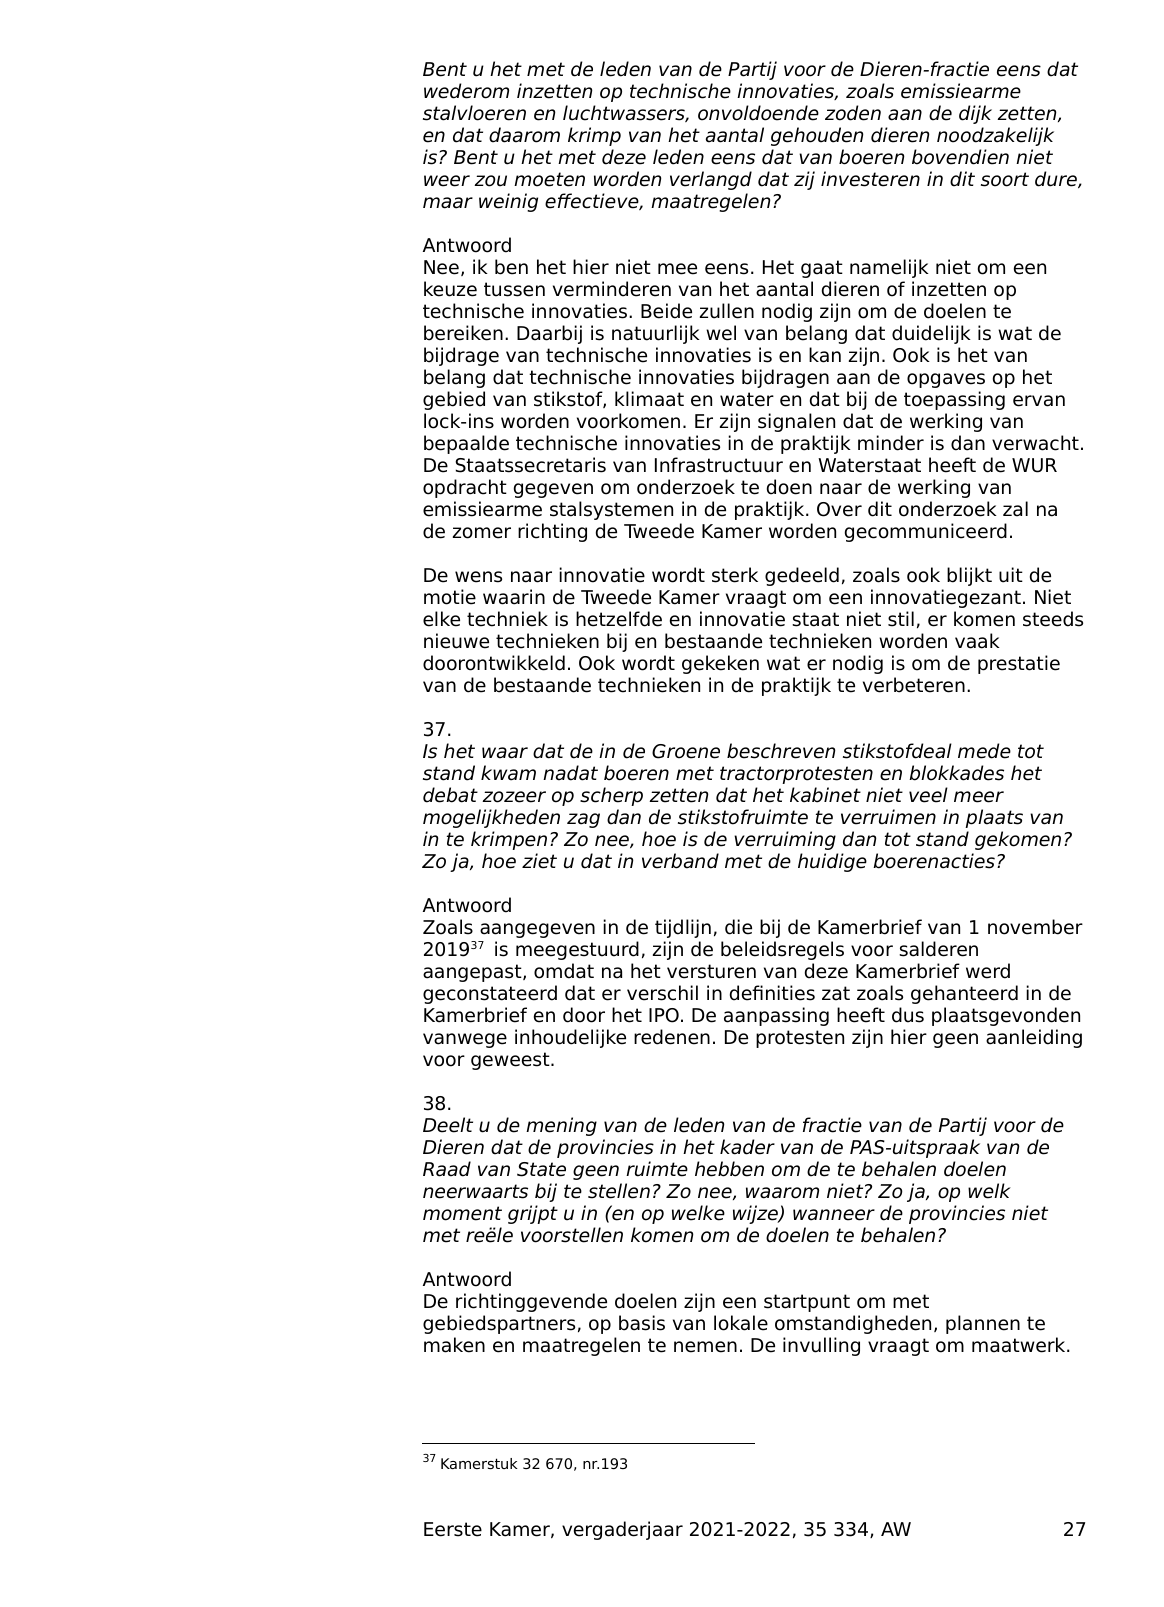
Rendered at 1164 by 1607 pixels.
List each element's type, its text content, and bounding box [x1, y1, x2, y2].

text Deelt u de mening van de leden van de fractie van de Partij voor de Dieren dat de provincies in het kader van de PAS-uitspraak van de Raad van State geen ruimte hebben om de te behalen doelen neerwaarts bij te stellen? Zo nee, waarom niet? Zo ja, op welk moment grijpt u in (en op welke wijze) wanneer de provincies niet met reële voorstellen komen om de doelen te behalen? [422, 1115, 1087, 1247]
text Antwoord [422, 235, 1087, 257]
text Antwoord [422, 1269, 1087, 1291]
text De wens naar innovatie wordt sterk gedeeld, zoals ook blijkt uit de motie waarin de Tweede Kamer vraagt om een innovatiegezant. Niet elke techniek is hetzelfde en innovatie staat niet stil, er komen steeds nieuwe technieken bij en bestaande technieken worden vaak doorontwikkeld. Ook wordt gekeken wat er nodig is om de prestatie van de bestaande technieken in de praktijk te verbeteren. [422, 565, 1087, 697]
text Is het waar dat de in de Groene beschreven stikstofdeal mede tot stand kwam nadat boeren met tractorprotesten en blokkades het debat zozeer op scherp zetten dat het kabinet niet veel meer mogelijkheden zag dan de stikstofruimte te verruimen in plaats van in te krimpen? Zo nee, hoe is de verruiming dan tot stand gekomen? Zo ja, hoe ziet u dat in verband met de huidige boerenacties? [422, 741, 1087, 873]
text De richtinggevende doelen zijn een startpunt om met gebiedspartners, op basis van lokale omstandigheden, plannen te maken en maatregelen te nemen. De invulling vraagt om maatwerk. [422, 1291, 1087, 1357]
text 38. [422, 1093, 1087, 1115]
text Kamerstuk 32 670, nr.193 [422, 1452, 1087, 1474]
text 37. [422, 719, 1087, 741]
text Nee, ik ben het hier niet mee eens. Het gaat namelijk niet om een keuze tussen verminderen van het aantal dieren of inzetten op technische innovaties. Beide zullen nodig zijn om de doelen te bereiken. Daarbij is natuurlijk wel van belang dat duidelijk is wat de bijdrage van technische innovaties is en kan zijn. Ook is het van belang dat technische innovaties bijdragen aan de opgaves op het gebied van stikstof, klimaat en water en dat bij de toepassing ervan lock-ins worden voorkomen. Er zijn signalen dat de werking van bepaalde technische innovaties in de praktijk minder is dan verwacht. De Staatssecretaris van Infrastructuur en Waterstaat heeft de WUR opdracht gegeven om onderzoek te doen naar de werking van emissiearme stalsystemen in de praktijk. Over dit onderzoek zal na de zomer richting de Tweede Kamer worden gecommuniceerd. [422, 257, 1087, 543]
text Antwoord [422, 895, 1087, 917]
text Zoals aangegeven in de tijdlijn, die bij de Kamerbrief van 1 november 2019 is meegestuurd, zijn de beleidsregels voor salderen aangepast, omdat na het versturen van deze Kamerbrief werd geconstateerd dat er verschil in definities zat zoals gehanteerd in de Kamerbrief en door het IPO. De aanpassing heeft dus plaatsgevonden vanwege inhoudelijke redenen. De protesten zijn hier geen aanleiding voor geweest. [422, 917, 1087, 1071]
text Bent u het met de leden van de Partij voor de Dieren-fractie eens dat wederom inzetten op technische innovaties, zoals emissiearme stalvloeren en luchtwassers, onvoldoende zoden aan de dijk zetten, en dat daarom krimp van het aantal gehouden dieren noodzakelijk is? Bent u het met deze leden eens dat van boeren bovendien niet weer zou moeten worden verlangd dat zij investeren in dit soort dure, maar weinig effectieve, maatregelen? [422, 59, 1087, 213]
